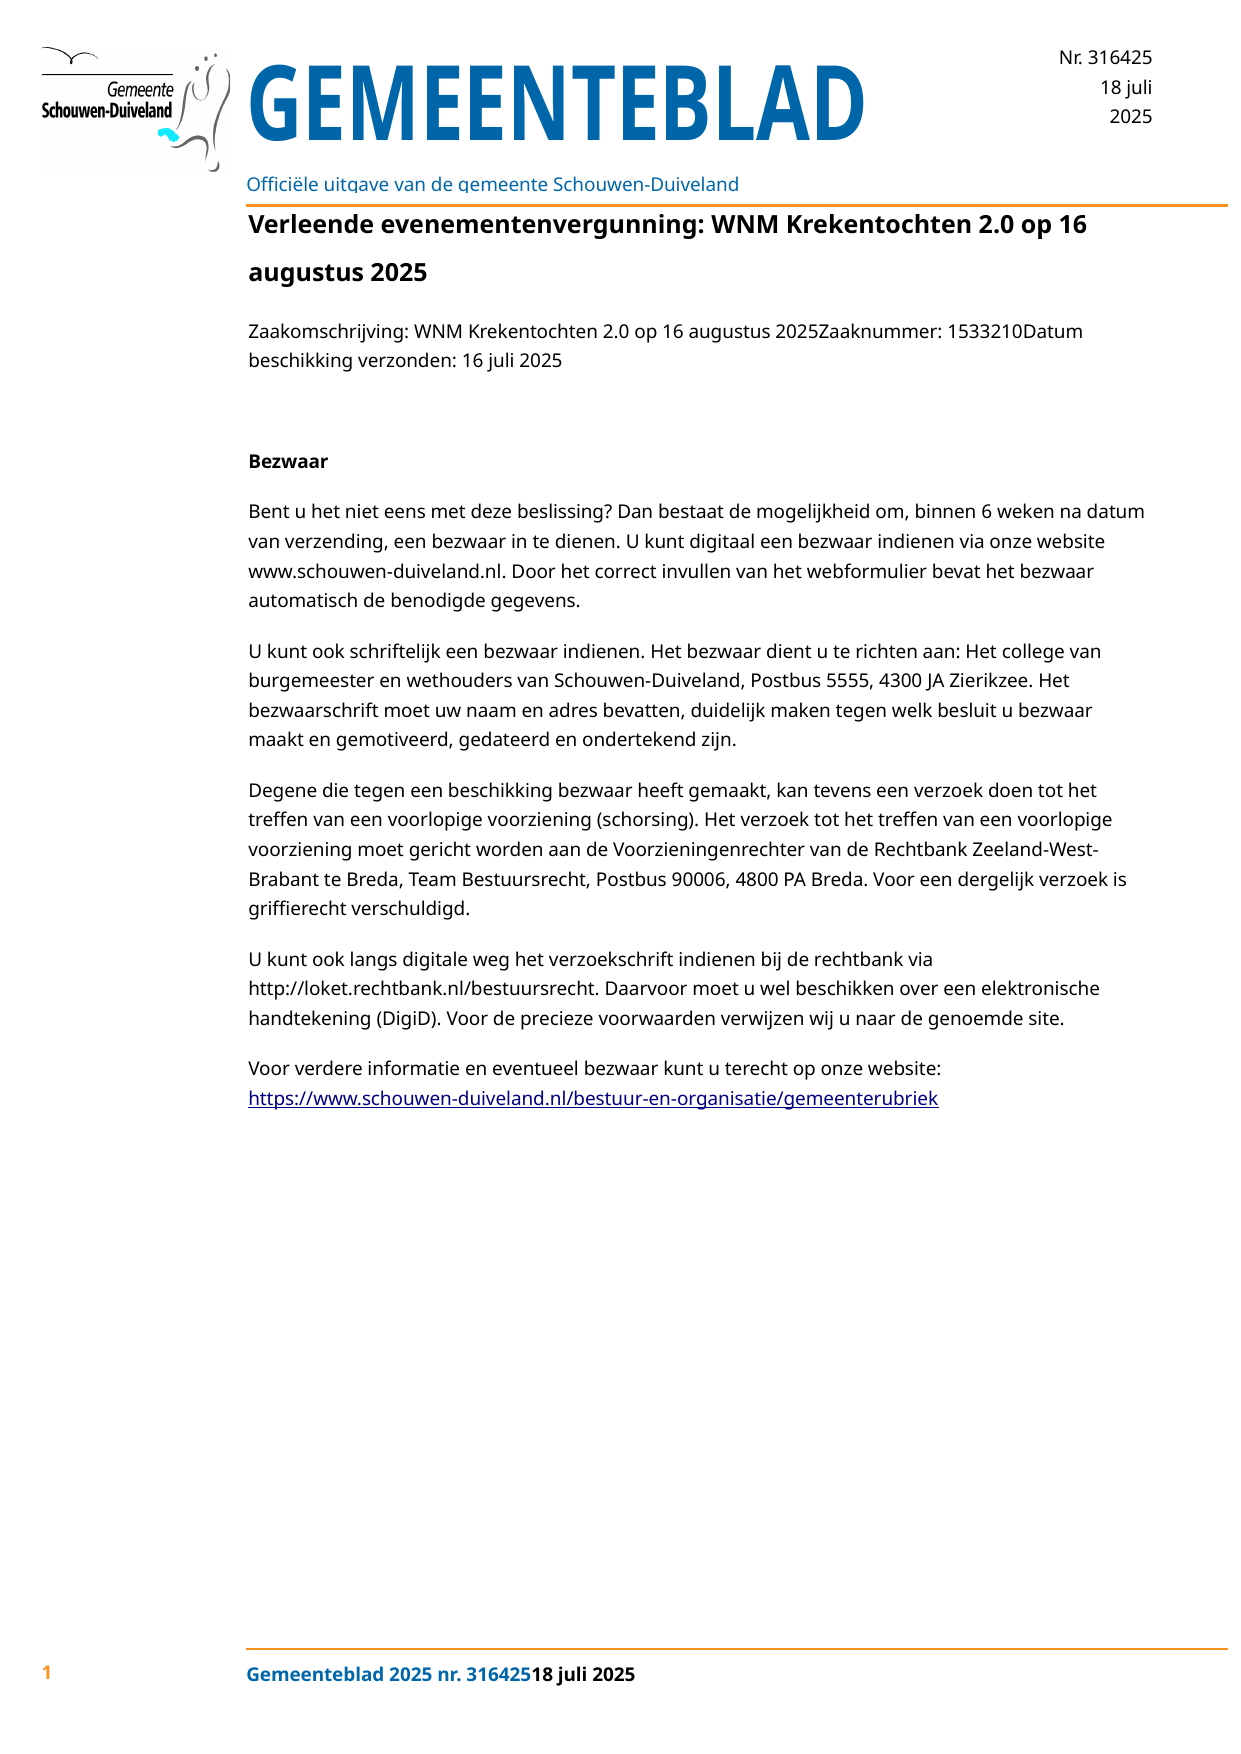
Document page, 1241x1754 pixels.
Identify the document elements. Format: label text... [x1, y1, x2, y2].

text U kunt ook langs digitale weg het verzoekschrift indienen bij de rechtbank via http://loket.rechtbank.nl/bestuursrecht. Daarvoor moet u wel beschikken over een elektronische handtekening (DigiD). Voor de precieze voorwaarden verwijzen wij u naar de genoemde site. [248, 946, 1152, 1031]
text Zaakomschrijving: WNM Krekentochten 2.0 op 16 augustus 2025Zaaknummer: 1533210Datum beschikking verzonden: 16 juli 2025 [248, 318, 1152, 373]
text Verleende evenementenvergunning: WNM Krekentochten 2.0 op 16 augustus 2025 [248, 207, 1152, 288]
text Bent u het niet eens met deze beslissing? Dan bestaat de mogelijkheid om, binnen 6 weken na datum van verzending, een bezwaar in te dienen. U kunt digitaal een bezwaar indienen via onze website www.schouwen-duiveland.nl. Door het correct invullen van het webformulier bevat het bezwaar automatisch de benodigde gegevens. [248, 499, 1152, 613]
picture [41, 47, 231, 172]
text Voor verdere informatie en eventueel bezwaar kunt u terecht op onze website: https://www.schouwen-duiveland.nl/bestuur-en-organisatie/gemeenterubriek [248, 1055, 1152, 1111]
text U kunt ook schriftelijk een bezwaar indienen. Het bezwaar dient u te richten aan: Het college van burgemeester en wethouders van Schouwen-Duiveland, Postbus 5555, 4300 JA Zierikzee. Het bezwaarschrift moet uw naam en adres bevatten, duidelijk maken tegen welk besluit u bezwaar maakt en gemotiveerd, gedateerd en ondertekend zijn. [248, 638, 1152, 752]
text Degene die tegen een beschikking bezwaar heeft gemaakt, kan tevens een verzoek doen tot het treffen van een voorlopige voorziening (schorsing). Het verzoek tot het treffen van een voorlopige voorziening moet gericht worden aan de Voorzieningenrechter van de Rechtbank Zeeland-West-Brabant te Breda, Team Bestuursrecht, Postbus 90006, 4800 PA Breda. Voor een dergelijk verzoek is griffierecht verschuldigd. [248, 777, 1152, 921]
text Bezwaar [248, 448, 1152, 474]
